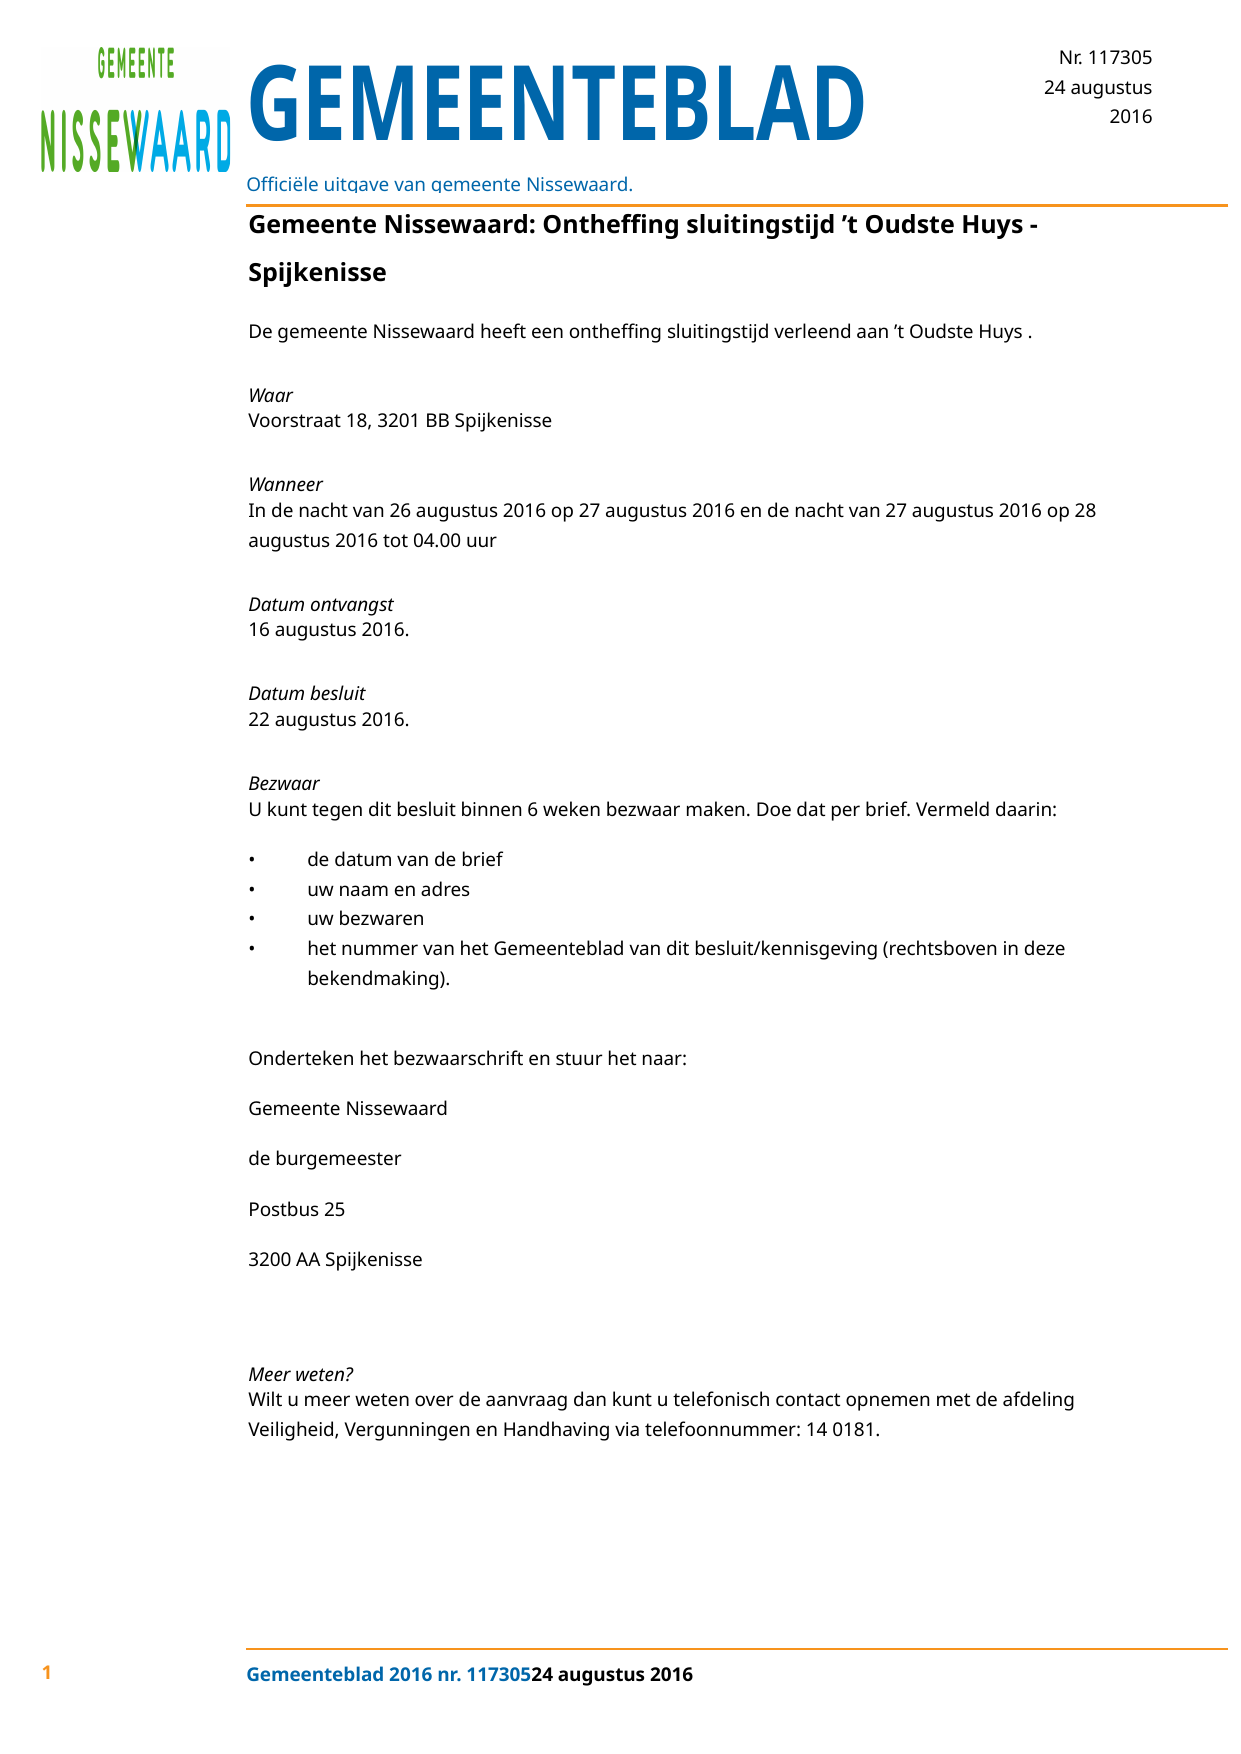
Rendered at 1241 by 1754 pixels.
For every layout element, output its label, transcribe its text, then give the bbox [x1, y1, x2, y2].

text In de nacht van 26 augustus 2016 op 27 augustus 2016 en de nacht van 27 augustus 2016 op 28 augustus 2016 tot 04.00 uur [248, 497, 1152, 553]
list uw bezwaren [248, 906, 1152, 931]
picture [176, 157, 187, 172]
text 3200 AA Spijkenisse [248, 1246, 1152, 1272]
text Gemeente Nissewaard: Ontheffing sluitingstijd ’t Oudste Huys - Spijkenisse [248, 207, 1152, 288]
text Onderteken het bezwaarschrift en stuur het naar: [248, 1045, 1152, 1070]
picture [200, 151, 206, 172]
list het nummer van het Gemeenteblad van dit besluit/kennisgeving (rechtsboven in deze bekendmaking). [248, 935, 1152, 990]
text Datum ontvangst [248, 591, 1152, 617]
text Gemeente Nissewaard [248, 1095, 1152, 1121]
picture [201, 122, 206, 138]
picture [222, 122, 227, 160]
picture [41, 47, 231, 172]
list de datum van de brief [248, 846, 1152, 872]
text Waar [248, 382, 1152, 408]
text De gemeente Nissewaard heeft een ontheffing sluitingstijd verleend aan ’t Oudste Huys . [248, 318, 1152, 344]
text Datum besluit [248, 681, 1152, 706]
text Wilt u meer weten over de aanvraag dan kunt u telefonisch contact opnemen met de afdeling Veiligheid, Vergunningen en Handhaving via telefoonnummer: 14 0181. [248, 1386, 1152, 1442]
text Wanneer [248, 472, 1152, 497]
text Meer weten? [248, 1361, 1152, 1386]
text 16 augustus 2016. [248, 617, 1152, 642]
text de burgemeester [248, 1146, 1152, 1171]
list uw naam en adres [248, 876, 1152, 902]
text U kunt tegen dit besluit binnen 6 weken bezwaar maken. Doe dat per brief. Vermeld daarin: [248, 796, 1152, 822]
text Postbus 25 [248, 1196, 1152, 1222]
text 22 augustus 2016. [248, 706, 1152, 732]
text Bezwaar [248, 770, 1152, 796]
picture [154, 157, 165, 172]
text Voorstraat 18, 3201 BB Spijkenisse [248, 408, 1152, 433]
